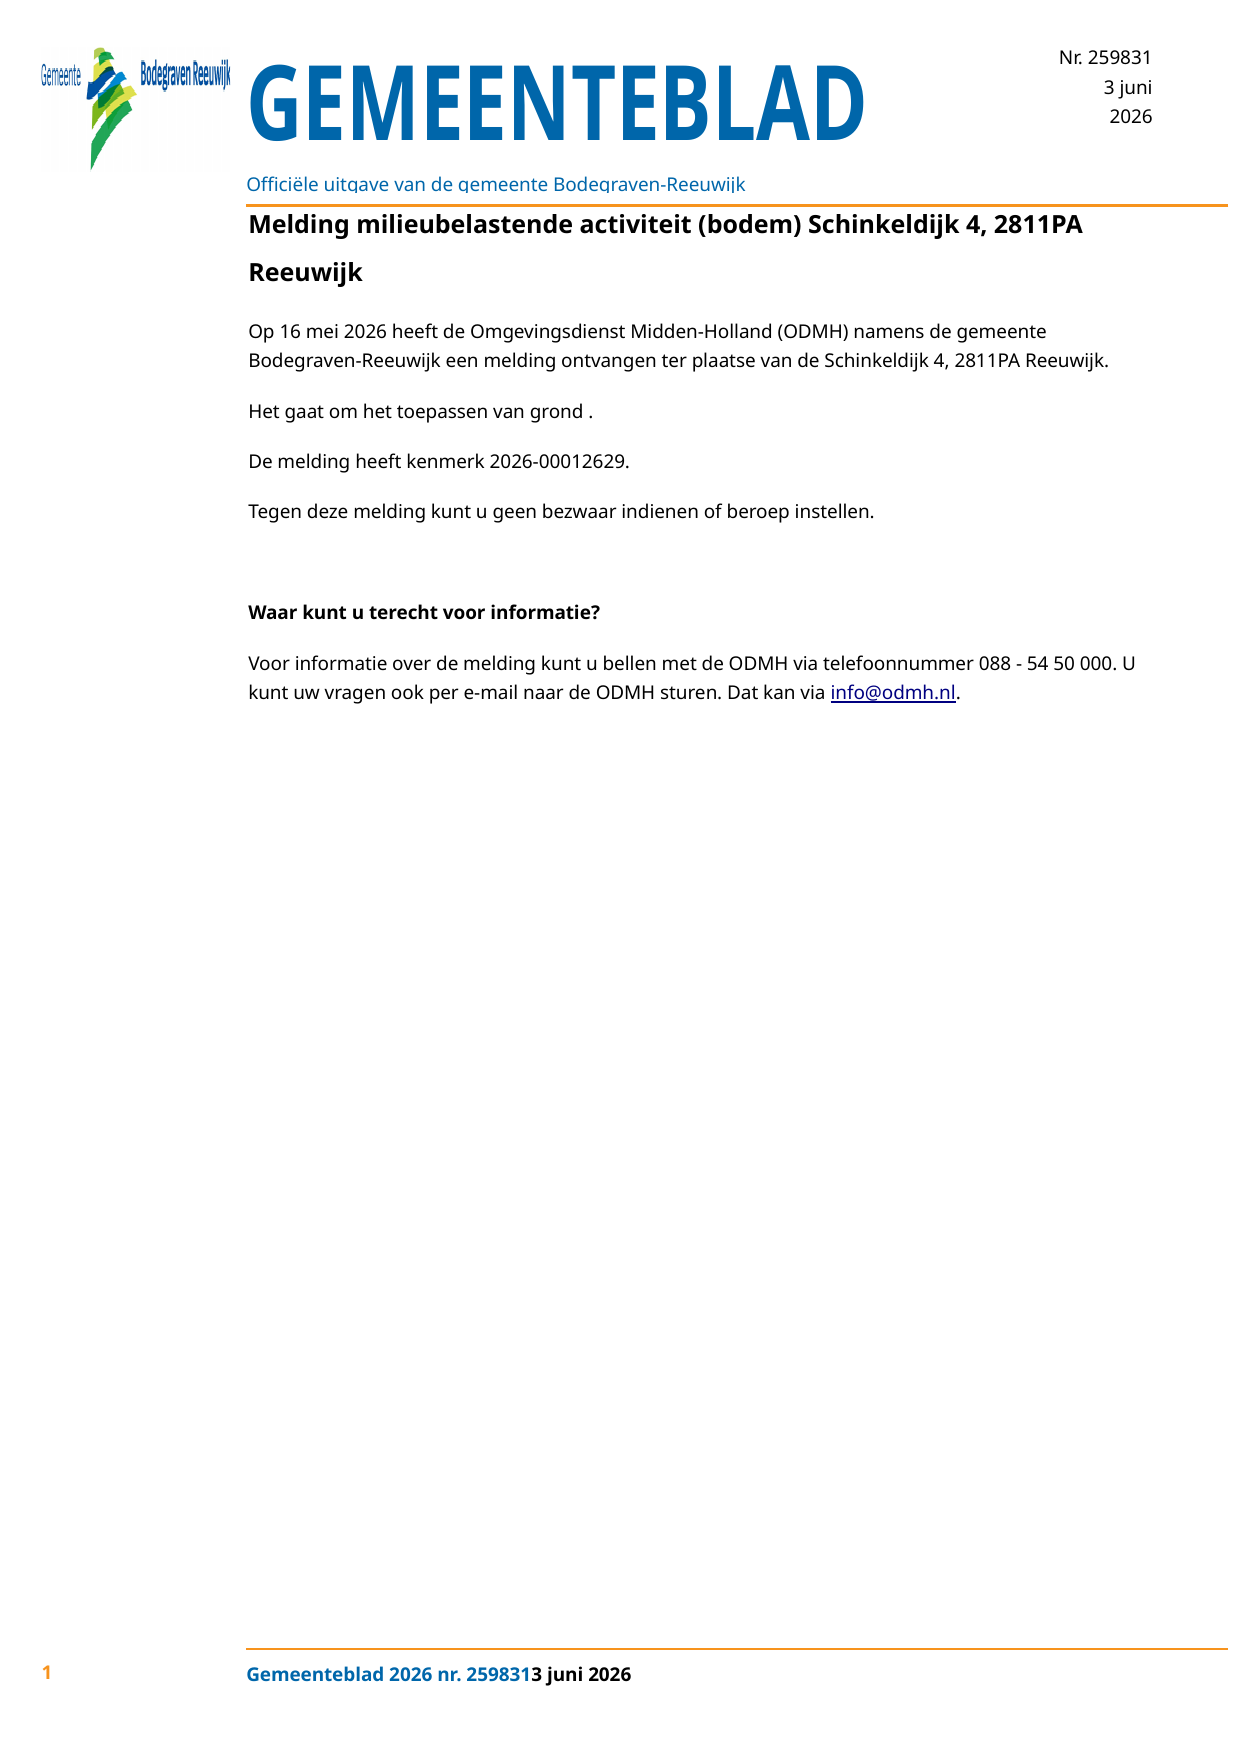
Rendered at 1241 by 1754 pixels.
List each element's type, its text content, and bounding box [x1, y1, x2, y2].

text Melding milieubelastende activiteit (bodem) Schinkeldijk 4, 2811PA Reeuwijk [248, 207, 1152, 288]
text Op 16 mei 2026 heeft de Omgevingsdienst Midden-Holland (ODMH) namens de gemeente Bodegraven-Reeuwijk een melding ontvangen ter plaatse van de Schinkeldijk 4, 2811PA Reeuwijk. [248, 318, 1152, 373]
text Het gaat om het toepassen van grond . [248, 398, 1152, 424]
text De melding heeft kenmerk 2026-00012629. [248, 448, 1152, 474]
text Waar kunt u terecht voor informatie? [248, 599, 1152, 625]
picture [41, 47, 231, 172]
text Tegen deze melding kunt u geen bezwaar indienen of beroep instellen. [248, 499, 1152, 524]
text Voor informatie over de melding kunt u bellen met de ODMH via telefoonnummer 088 - 54 50 000. U kunt uw vragen ook per e-mail naar de ODMH sturen. Dat kan via info@odmh.nl. [248, 650, 1152, 705]
